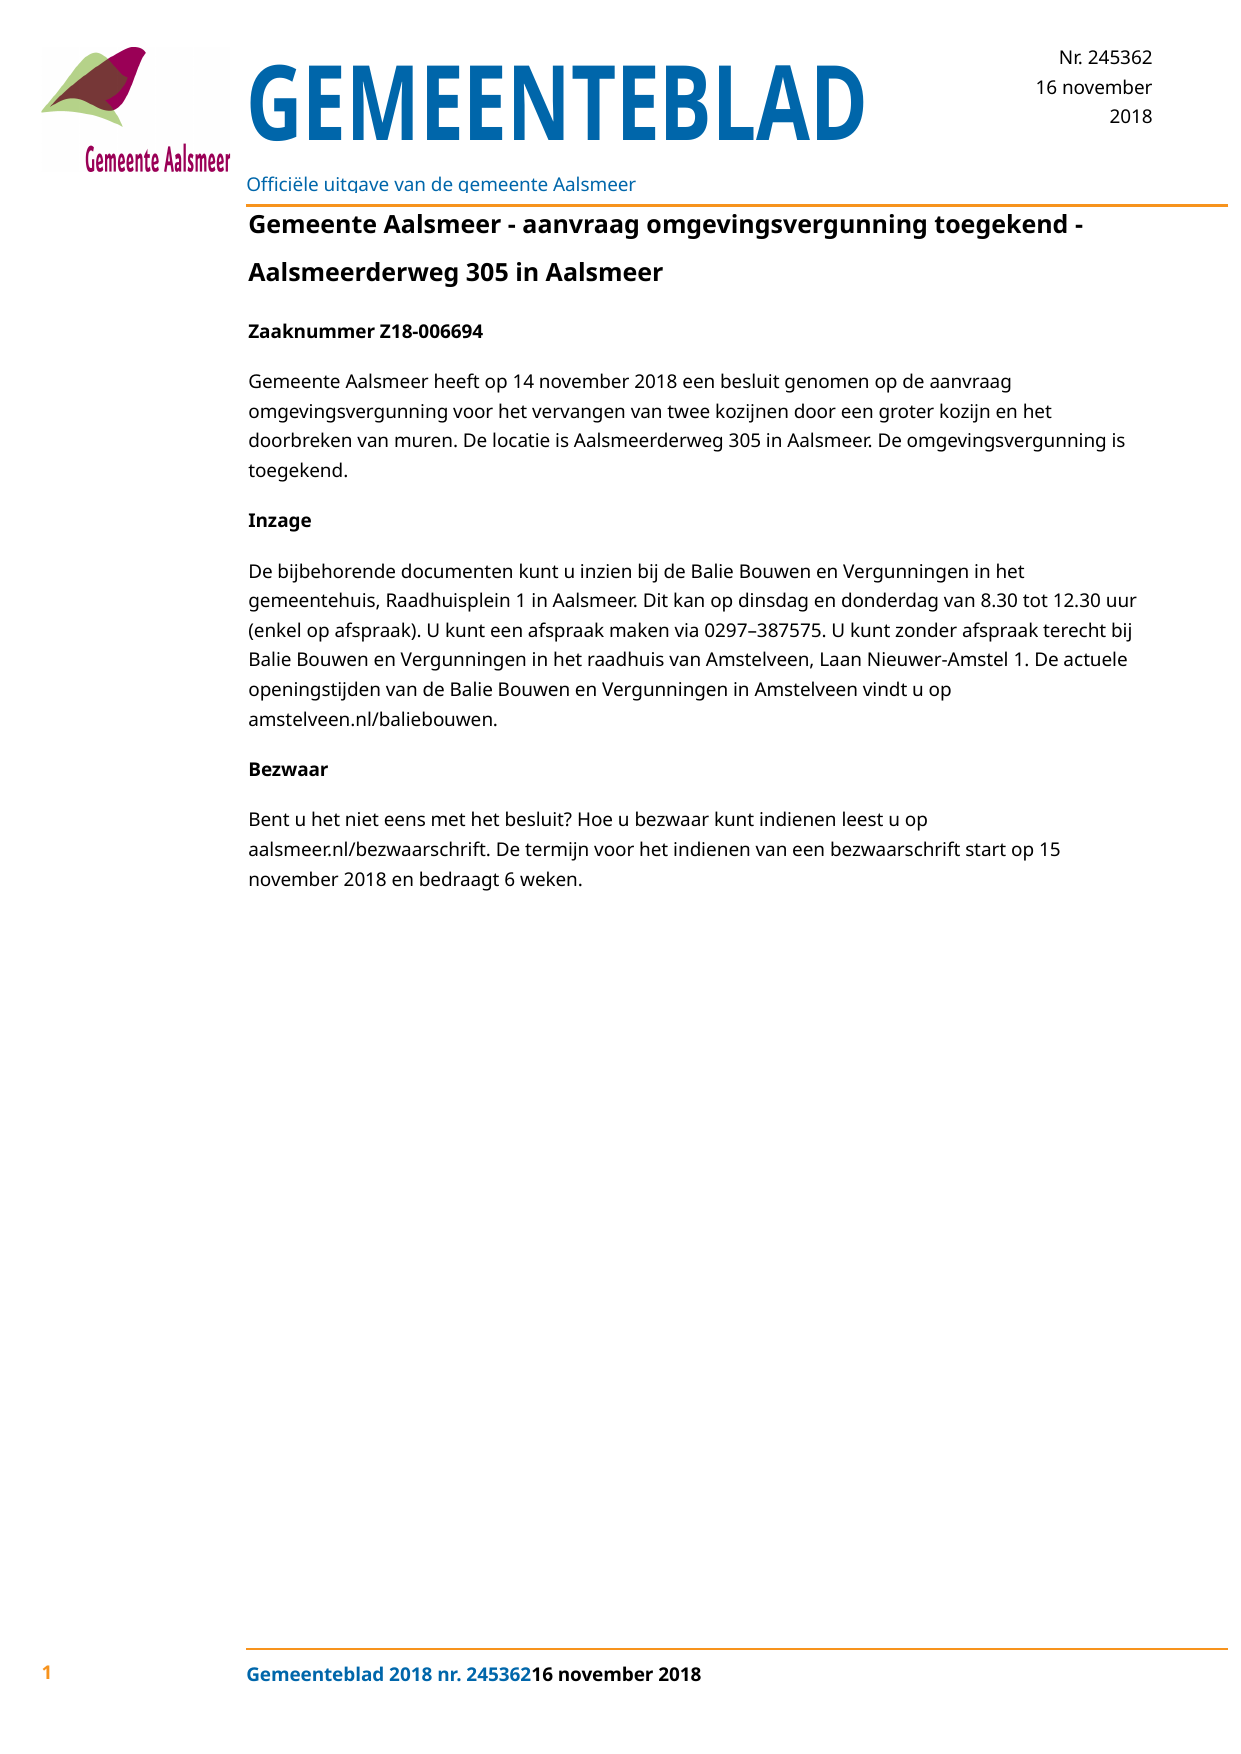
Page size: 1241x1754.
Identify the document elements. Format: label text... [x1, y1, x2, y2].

text Inzage [248, 507, 1152, 533]
text Bezwaar [248, 756, 1152, 782]
text Zaaknummer Z18-006694 [248, 318, 1152, 344]
text De bijbehorende documenten kunt u inzien bij de Balie Bouwen en Vergunningen in het gemeentehuis, Raadhuisplein 1 in Aalsmeer. Dit kan op dinsdag en donderdag van 8.30 tot 12.30 uur (enkel op afspraak). U kunt een afspraak maken via 0297–387575. U kunt zonder afspraak terecht bij Balie Bouwen en Vergunningen in het raadhuis van Amstelveen, Laan Nieuwer-Amstel 1. De actuele openingstijden van de Balie Bouwen en Vergunningen in Amstelveen vindt u op amstelveen.nl/baliebouwen. [248, 558, 1152, 732]
text Gemeente Aalsmeer - aanvraag omgevingsvergunning toegekend - Aalsmeerderweg 305 in Aalsmeer [248, 207, 1152, 288]
text Gemeente Aalsmeer heeft op 14 november 2018 een besluit genomen op de aanvraag omgevingsvergunning voor het vervangen van twee kozijnen door een groter kozijn en het doorbreken van muren. De locatie is Aalsmeerderweg 305 in Aalsmeer. De omgevingsvergunning is toegekend. [248, 368, 1152, 483]
picture [41, 47, 231, 172]
text Bent u het niet eens met het besluit? Hoe u bezwaar kunt indienen leest u op aalsmeer.nl/bezwaarschrift. De termijn voor het indienen van een bezwaarschrift start op 15 november 2018 en bedraagt 6 weken. [248, 807, 1152, 892]
